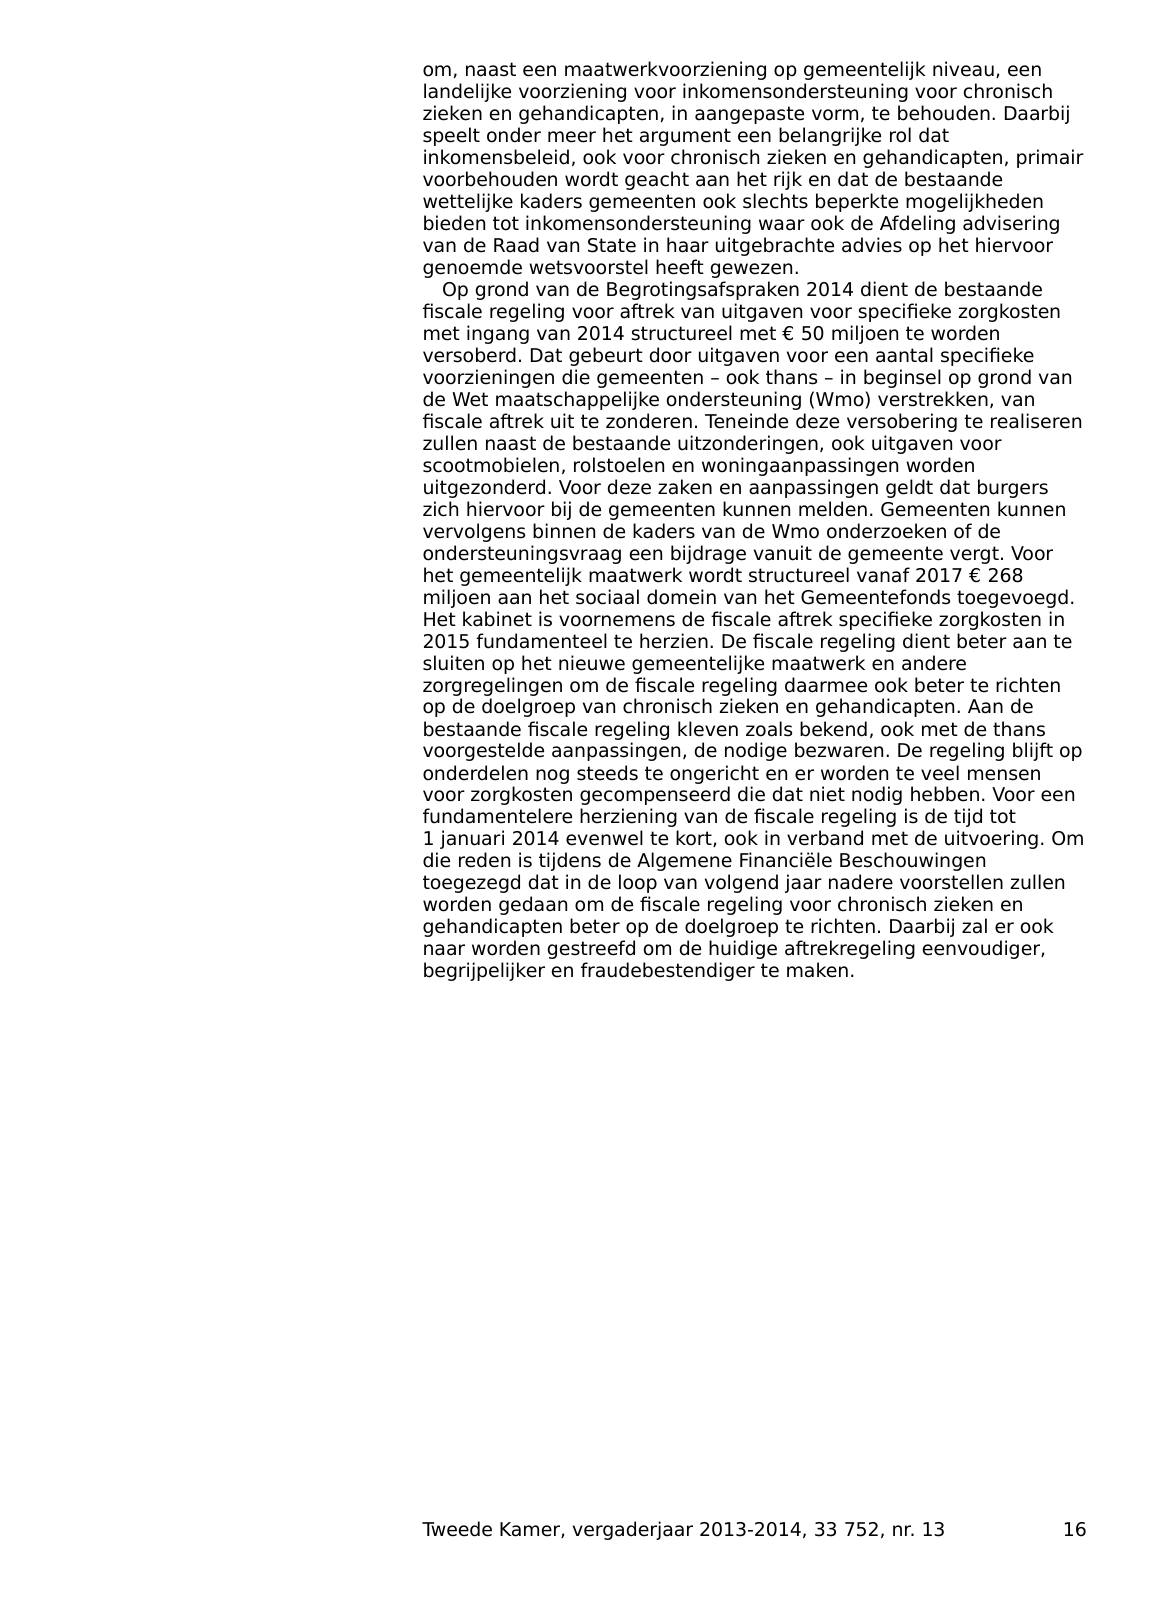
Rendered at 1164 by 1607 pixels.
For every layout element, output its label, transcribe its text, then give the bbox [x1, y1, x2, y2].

text om, naast een maatwerkvoorziening op gemeentelijk niveau, een landelijke voorziening voor inkomensondersteuning voor chronisch zieken en gehandicapten, in aangepaste vorm, te behouden. Daarbij speelt onder meer het argument een belangrijke rol dat inkomensbeleid, ook voor chronisch zieken en gehandicapten, primair voorbehouden wordt geacht aan het rijk en dat de bestaande wettelijke kaders gemeenten ook slechts beperkte mogelijkheden bieden tot inkomensondersteuning waar ook de Afdeling advisering van de Raad van State in haar uitgebrachte advies op het hiervoor genoemde wetsvoorstel heeft gewezen. [422, 59, 1087, 279]
text Op grond van de Begrotingsafspraken 2014 dient de bestaande fiscale regeling voor aftrek van uitgaven voor specifieke zorgkosten met ingang van 2014 structureel met € 50 miljoen te worden versoberd. Dat gebeurt door uitgaven voor een aantal specifieke voorzieningen die gemeenten – ook thans – in beginsel op grond van de Wet maatschappelijke ondersteuning (Wmo) verstrekken, van fiscale aftrek uit te zonderen. Teneinde deze versobering te realiseren zullen naast de bestaande uitzonderingen, ook uitgaven voor scootmobielen, rolstoelen en woningaanpassingen worden uitgezonderd. Voor deze zaken en aanpassingen geldt dat burgers zich hiervoor bij de gemeenten kunnen melden. Gemeenten kunnen vervolgens binnen de kaders van de Wmo onderzoeken of de ondersteuningsvraag een bijdrage vanuit de gemeente vergt. Voor het gemeentelijk maatwerk wordt structureel vanaf 2017 € 268 miljoen aan het sociaal domein van het Gemeentefonds toegevoegd. Het kabinet is voornemens de fiscale aftrek specifieke zorgkosten in 2015 fundamenteel te herzien. De fiscale regeling dient beter aan te sluiten op het nieuwe gemeentelijke maatwerk en andere zorgregelingen om de fiscale regeling daarmee ook beter te richten op de doelgroep van chronisch zieken en gehandicapten. Aan de bestaande fiscale regeling kleven zoals bekend, ook met de thans voorgestelde aanpassingen, de nodige bezwaren. De regeling blijft op onderdelen nog steeds te ongericht en er worden te veel mensen voor zorgkosten gecompenseerd die dat niet nodig hebben. Voor een fundamentelere herziening van de fiscale regeling is de tijd tot 1 januari 2014 evenwel te kort, ook in verband met de uitvoering. Om die reden is tijdens de Algemene Financiële Beschouwingen toegezegd dat in de loop van volgend jaar nadere voorstellen zullen worden gedaan om de fiscale regeling voor chronisch zieken en gehandicapten beter op de doelgroep te richten. Daarbij zal er ook naar worden gestreefd om de huidige aftrekregeling eenvoudiger, begrijpelijker en fraudebestendiger te maken. [422, 279, 1087, 982]
